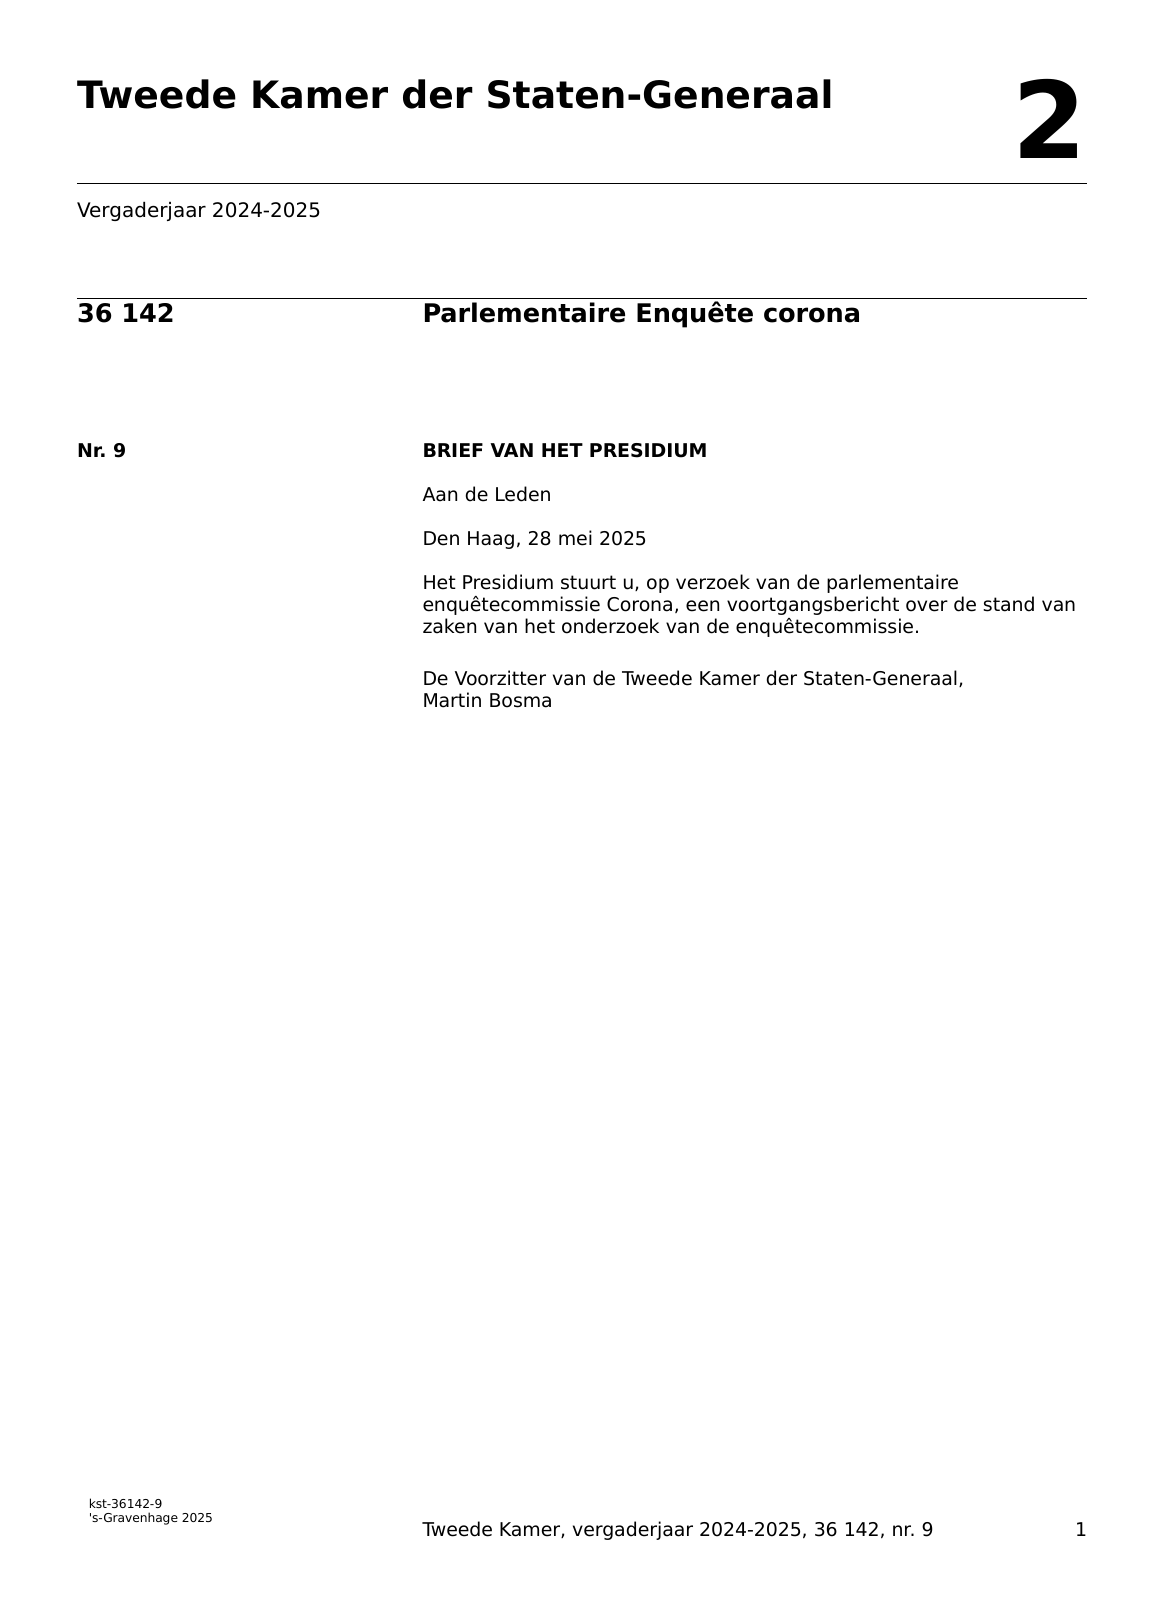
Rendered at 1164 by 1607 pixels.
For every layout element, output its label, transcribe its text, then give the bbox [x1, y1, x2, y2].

text kst-36142-9 [88, 1497, 323, 1511]
subtitle 36 142 Parlementaire Enquête corona [77, 299, 1087, 329]
text 's-Gravenhage 2025 [88, 1511, 323, 1525]
text Den Haag, 28 mei 2025 [422, 528, 1087, 550]
text De Voorzitter van de Tweede Kamer der Staten-Generaal, Martin Bosma [422, 668, 1087, 712]
text Het Presidium stuurt u, op verzoek van de parlementaire enquêtecommissie Corona, een voortgangsbericht over de stand van zaken van het onderzoek van de enquêtecommissie. [422, 572, 1087, 638]
table_header Tweede Kamer der Staten-Generaal [77, 59, 886, 183]
table_header 2 [886, 59, 1087, 183]
subtitle Nr. 9 BRIEF VAN HET PRESIDIUM [77, 440, 1087, 462]
table_cell Vergaderjaar 2024-2025 [77, 184, 1087, 298]
text Aan de Leden [422, 484, 1087, 506]
